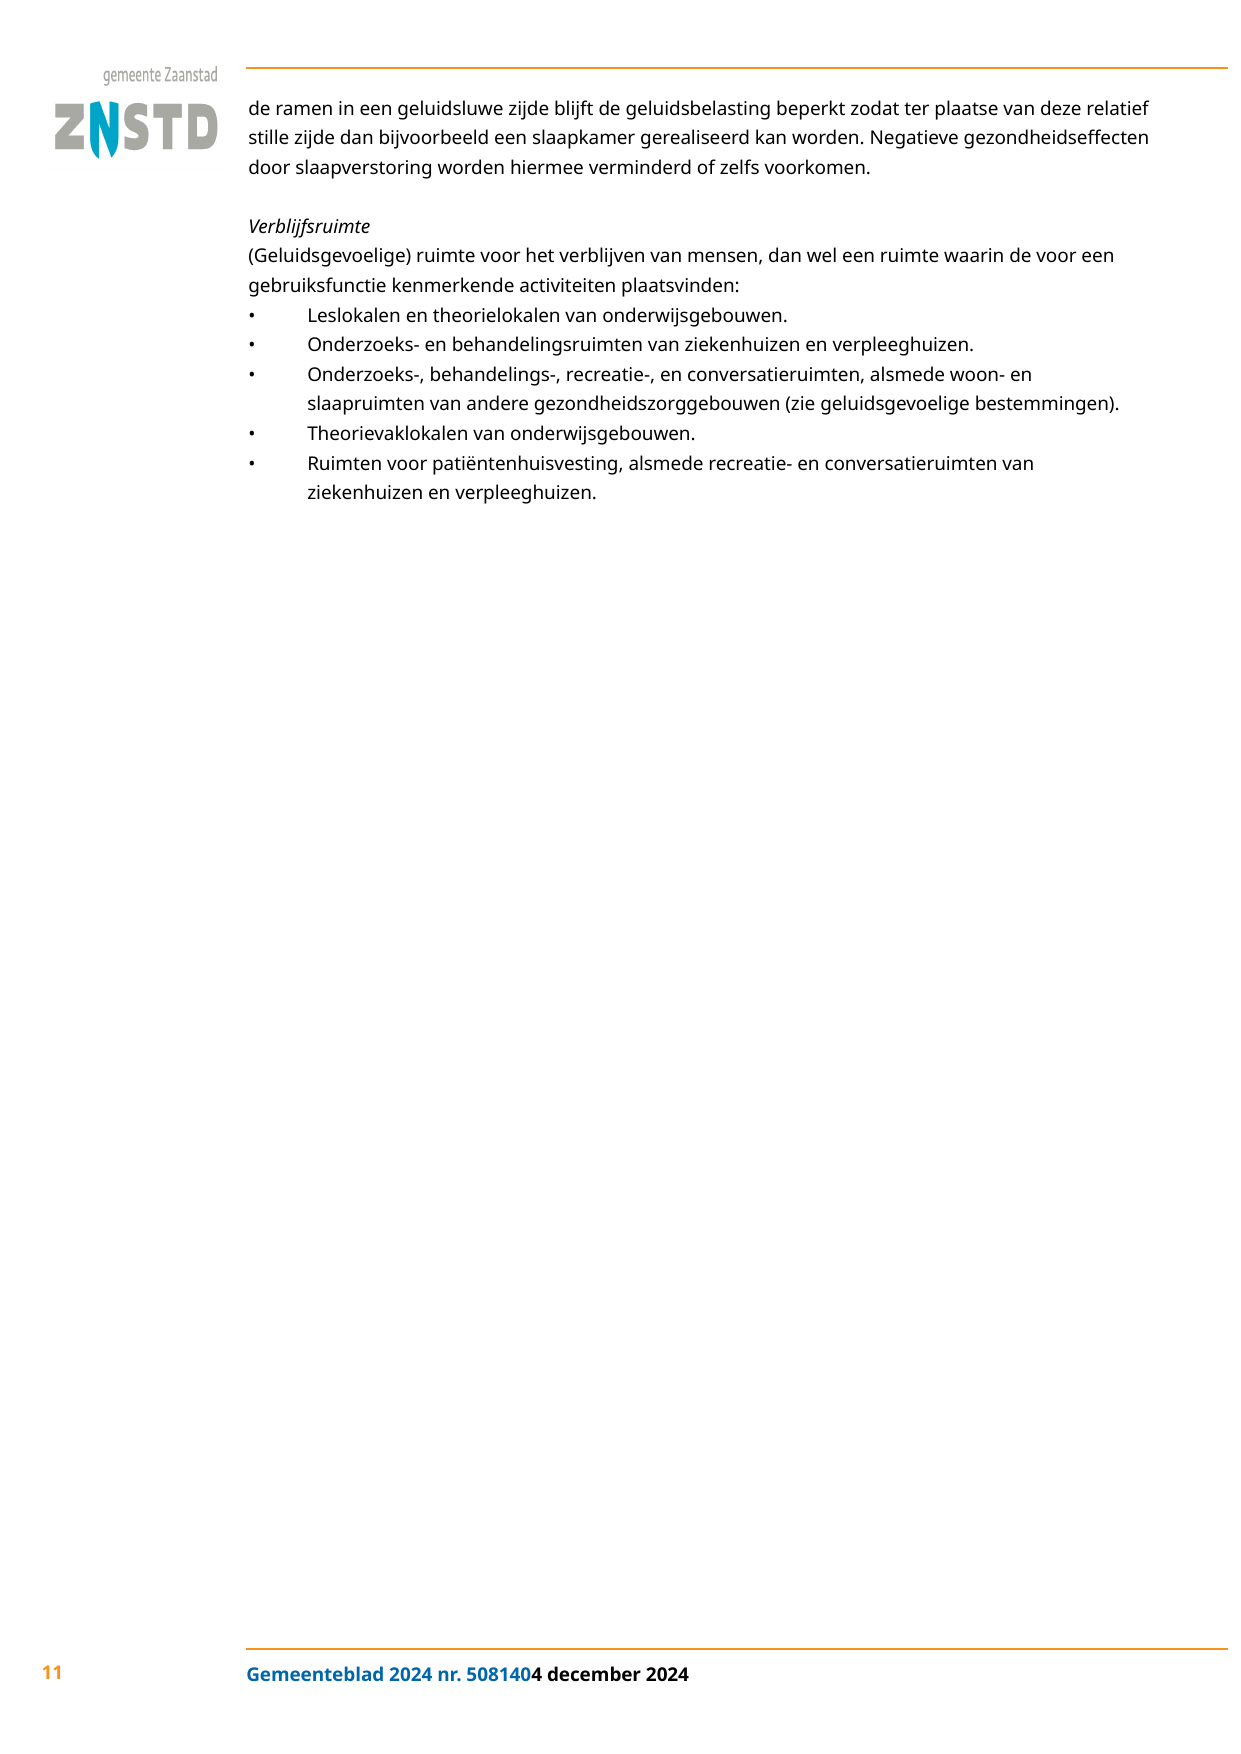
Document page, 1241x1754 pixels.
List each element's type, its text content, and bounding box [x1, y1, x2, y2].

list Theorievaklokalen van onderwijsgebouwen. [248, 420, 1152, 446]
list Onderzoeks-, behandelings-, recreatie-, en conversatieruimten, alsmede woon- en slaapruimten van andere gezondheidszorggebouwen (zie geluidsgevoelige bestemmingen). [248, 361, 1152, 416]
list Onderzoeks- en behandelingsruimten van ziekenhuizen en verpleeghuizen. [248, 331, 1152, 357]
text Verblijfsruimte [248, 213, 1152, 239]
picture [41, 47, 231, 172]
list Ruimten voor patiëntenhuisvesting, alsmede recreatie- en conversatieruimten van ziekenhuizen en verpleeghuizen. [248, 450, 1152, 505]
text de ramen in een geluidsluwe zijde blijft de geluidsbelasting beperkt zodat ter plaatse van deze relatief stille zijde dan bijvoorbeeld een slaapkamer gerealiseerd kan worden. Negatieve gezondheidseffecten door slaapverstoring worden hiermee verminderd of zelfs voorkomen. [248, 95, 1152, 180]
list Leslokalen en theorielokalen van onderwijsgebouwen. [248, 302, 1152, 328]
text (Geluidsgevoelige) ruimte voor het verblijven van mensen, dan wel een ruimte waarin de voor een gebruiksfunctie kenmerkende activiteiten plaatsvinden: [248, 243, 1152, 298]
